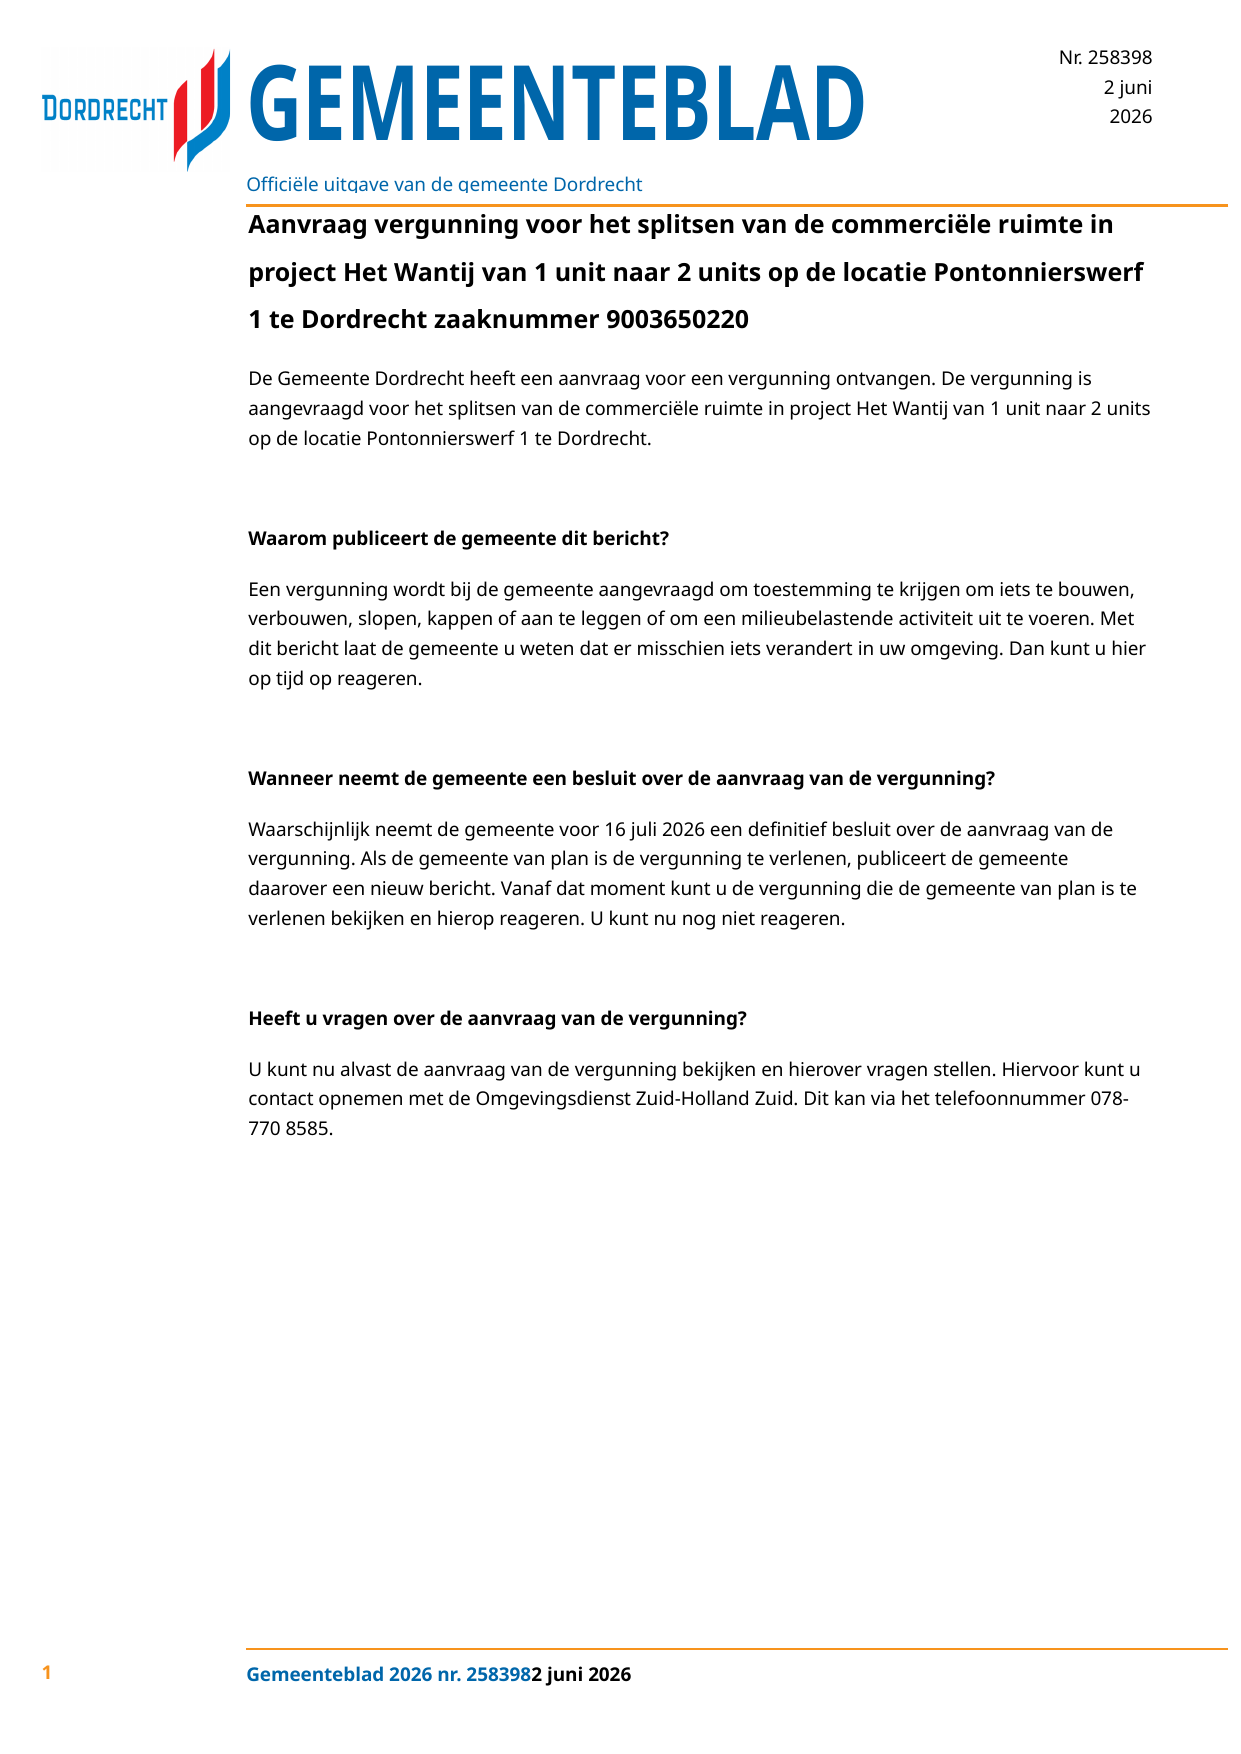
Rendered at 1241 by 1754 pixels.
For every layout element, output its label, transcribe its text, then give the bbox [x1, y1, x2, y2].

text Een vergunning wordt bij de gemeente aangevraagd om toestemming te krijgen om iets te bouwen, verbouwen, slopen, kappen of aan te leggen of om een milieubelastende activiteit uit te voeren. Met dit bericht laat de gemeente u weten dat er misschien iets verandert in uw omgeving. Dan kunt u hier op tijd op reageren. [248, 576, 1152, 690]
text Wanneer neemt de gemeente een besluit over de aanvraag van de vergunning? [248, 766, 1152, 791]
text Aanvraag vergunning voor het splitsen van de commerciële ruimte in project Het Wantij van 1 unit naar 2 units op de locatie Pontonnierswerf 1 te Dordrecht zaaknummer 9003650220 [248, 207, 1152, 336]
text Waarom publiceert de gemeente dit bericht? [248, 526, 1152, 551]
text De Gemeente Dordrecht heeft een aanvraag voor een vergunning ontvangen. De vergunning is aangevraagd voor het splitsen van de commerciële ruimte in project Het Wantij van 1 unit naar 2 units op de locatie Pontonnierswerf 1 te Dordrecht. [248, 366, 1152, 450]
text Waarschijnlijk neemt de gemeente voor 16 juli 2026 een definitief besluit over de aanvraag van de vergunning. Als de gemeente van plan is de vergunning te verlenen, publiceert de gemeente daarover een nieuw bericht. Vanaf dat moment kunt u de vergunning die de gemeente van plan is te verlenen bekijken en hierop reageren. U kunt nu nog niet reageren. [248, 816, 1152, 930]
picture [41, 47, 231, 172]
text Heeft u vragen over de aanvraag van de vergunning? [248, 1006, 1152, 1031]
text U kunt nu alvast de aanvraag van de vergunning bekijken en hierover vragen stellen. Hiervoor kunt u contact opnemen met de Omgevingsdienst Zuid-Holland Zuid. Dit kan via het telefoonnummer 078-770 8585. [248, 1056, 1152, 1141]
